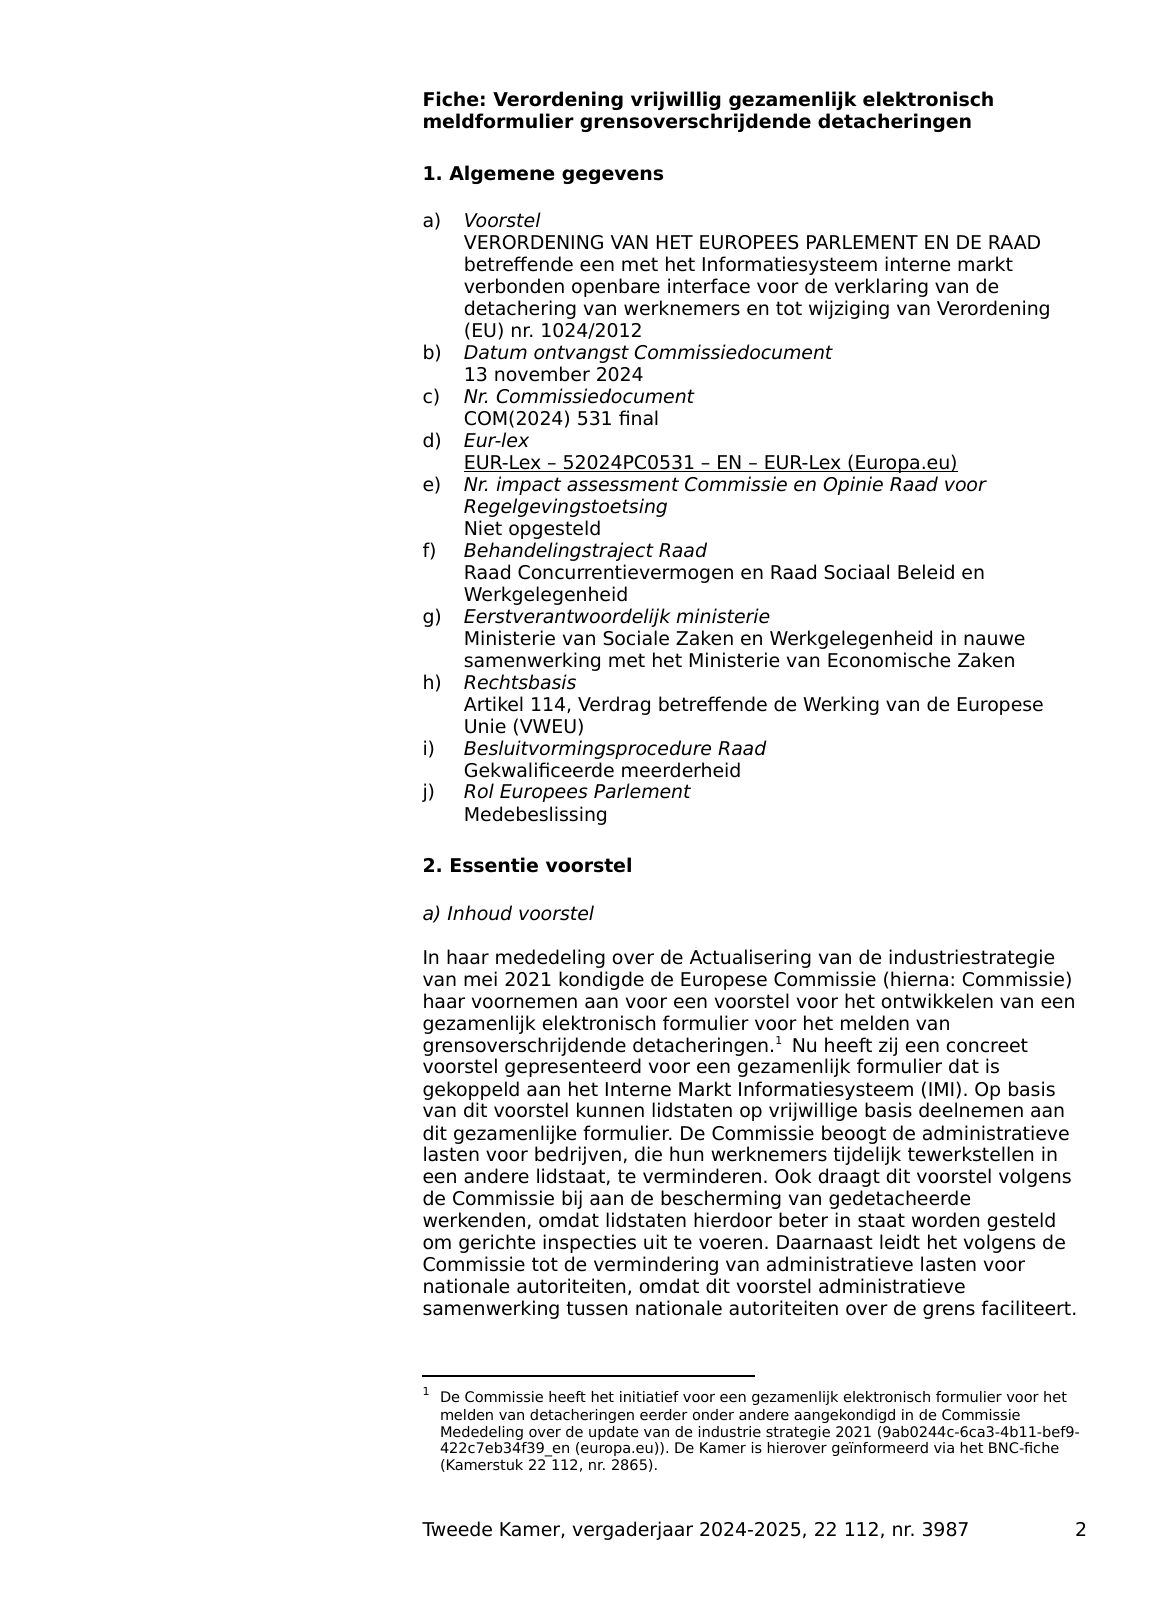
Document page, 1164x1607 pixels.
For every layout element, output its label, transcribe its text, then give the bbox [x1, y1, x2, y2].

text In haar mededeling over de Actualisering van de industriestrategie van mei 2021 kondigde de Europese Commissie (hierna: Commissie) haar voornemen aan voor een voorstel voor het ontwikkelen van een gezamenlijk elektronisch formulier voor het melden van grensoverschrijdende detacheringen. Nu heeft zij een concreet voorstel gepresenteerd voor een gezamenlijk formulier dat is gekoppeld aan het Interne Markt Informatiesysteem (IMI). Op basis van dit voorstel kunnen lidstaten op vrijwillige basis deelnemen aan dit gezamenlijke formulier. De Commissie beoogt de administratieve lasten voor bedrijven, die hun werknemers tijdelijk tewerkstellen in een andere lidstaat, te verminderen. Ook draagt dit voorstel volgens de Commissie bij aan de bescherming van gedetacheerde werkenden, omdat lidstaten hierdoor beter in staat worden gesteld om gerichte inspecties uit te voeren. Daarnaast leidt het volgens de Commissie tot de vermindering van administratieve lasten voor nationale autoriteiten, omdat dit voorstel administratieve samenwerking tussen nationale autoriteiten over de grens faciliteert. [422, 947, 1087, 1320]
subtitle a) Inhoud voorstel [422, 902, 1087, 924]
text Gekwalificeerde meerderheid [464, 759, 1087, 781]
text De Commissie heeft het initiatief voor een gezamenlijk elektronisch formulier voor het melden van detacheringen eerder onder andere aangekondigd in de Commissie Mededeling over de update van de industrie strategie 2021 (9ab0244c-6ca3-4b11-bef9-422c7eb34f39_en (europa.eu)). De Kamer is hierover geïnformeerd via het BNC-fiche (Kamerstuk 22 112, nr. 2865). [422, 1385, 1087, 1474]
text VERORDENING VAN HET EUROPEES PARLEMENT EN DE RAAD betreffende een met het Informatiesysteem interne markt verbonden openbare interface voor de verklaring van de detachering van werknemers en tot wijziging van Verordening (EU) nr. 1024/2012 [464, 232, 1087, 342]
text g) Eerstverantwoordelijk ministerie [422, 606, 1087, 628]
text EUR-Lex – 52024PC0531 – EN – EUR-Lex (Europa.eu) [464, 452, 1087, 474]
text c) Nr. Commissiedocument [422, 386, 1087, 408]
text f) Behandelingstraject Raad [422, 540, 1087, 562]
text a) Voorstel [422, 210, 1087, 232]
text Raad Concurrentievermogen en Raad Sociaal Beleid en Werkgelegenheid [464, 562, 1087, 606]
text Medebeslissing [464, 803, 1087, 825]
subtitle 2. Essentie voorstel [422, 855, 1087, 877]
subtitle 1. Algemene gegevens [422, 163, 1087, 185]
text b) Datum ontvangst Commissiedocument [422, 342, 1087, 364]
text Ministerie van Sociale Zaken en Werkgelegenheid in nauwe samenwerking met het Ministerie van Economische Zaken [464, 628, 1087, 672]
text Niet opgesteld [464, 518, 1087, 540]
text h) Rechtsbasis [422, 672, 1087, 693]
text e) Nr. impact assessment Commissie en Opinie Raad voor Regelgevingstoetsing [422, 474, 1087, 518]
text d) Eur-lex [422, 430, 1087, 452]
subtitle Fiche: Verordening vrijwillig gezamenlijk elektronisch meldformulier grensoverschrijdende detacheringen [422, 89, 1087, 133]
text 13 november 2024 [464, 364, 1087, 386]
text Artikel 114, Verdrag betreffende de Werking van de Europese Unie (VWEU) [464, 693, 1087, 737]
text i) Besluitvormingsprocedure Raad [422, 737, 1087, 759]
text COM(2024) 531 final [464, 408, 1087, 430]
text j) Rol Europees Parlement [422, 781, 1087, 803]
